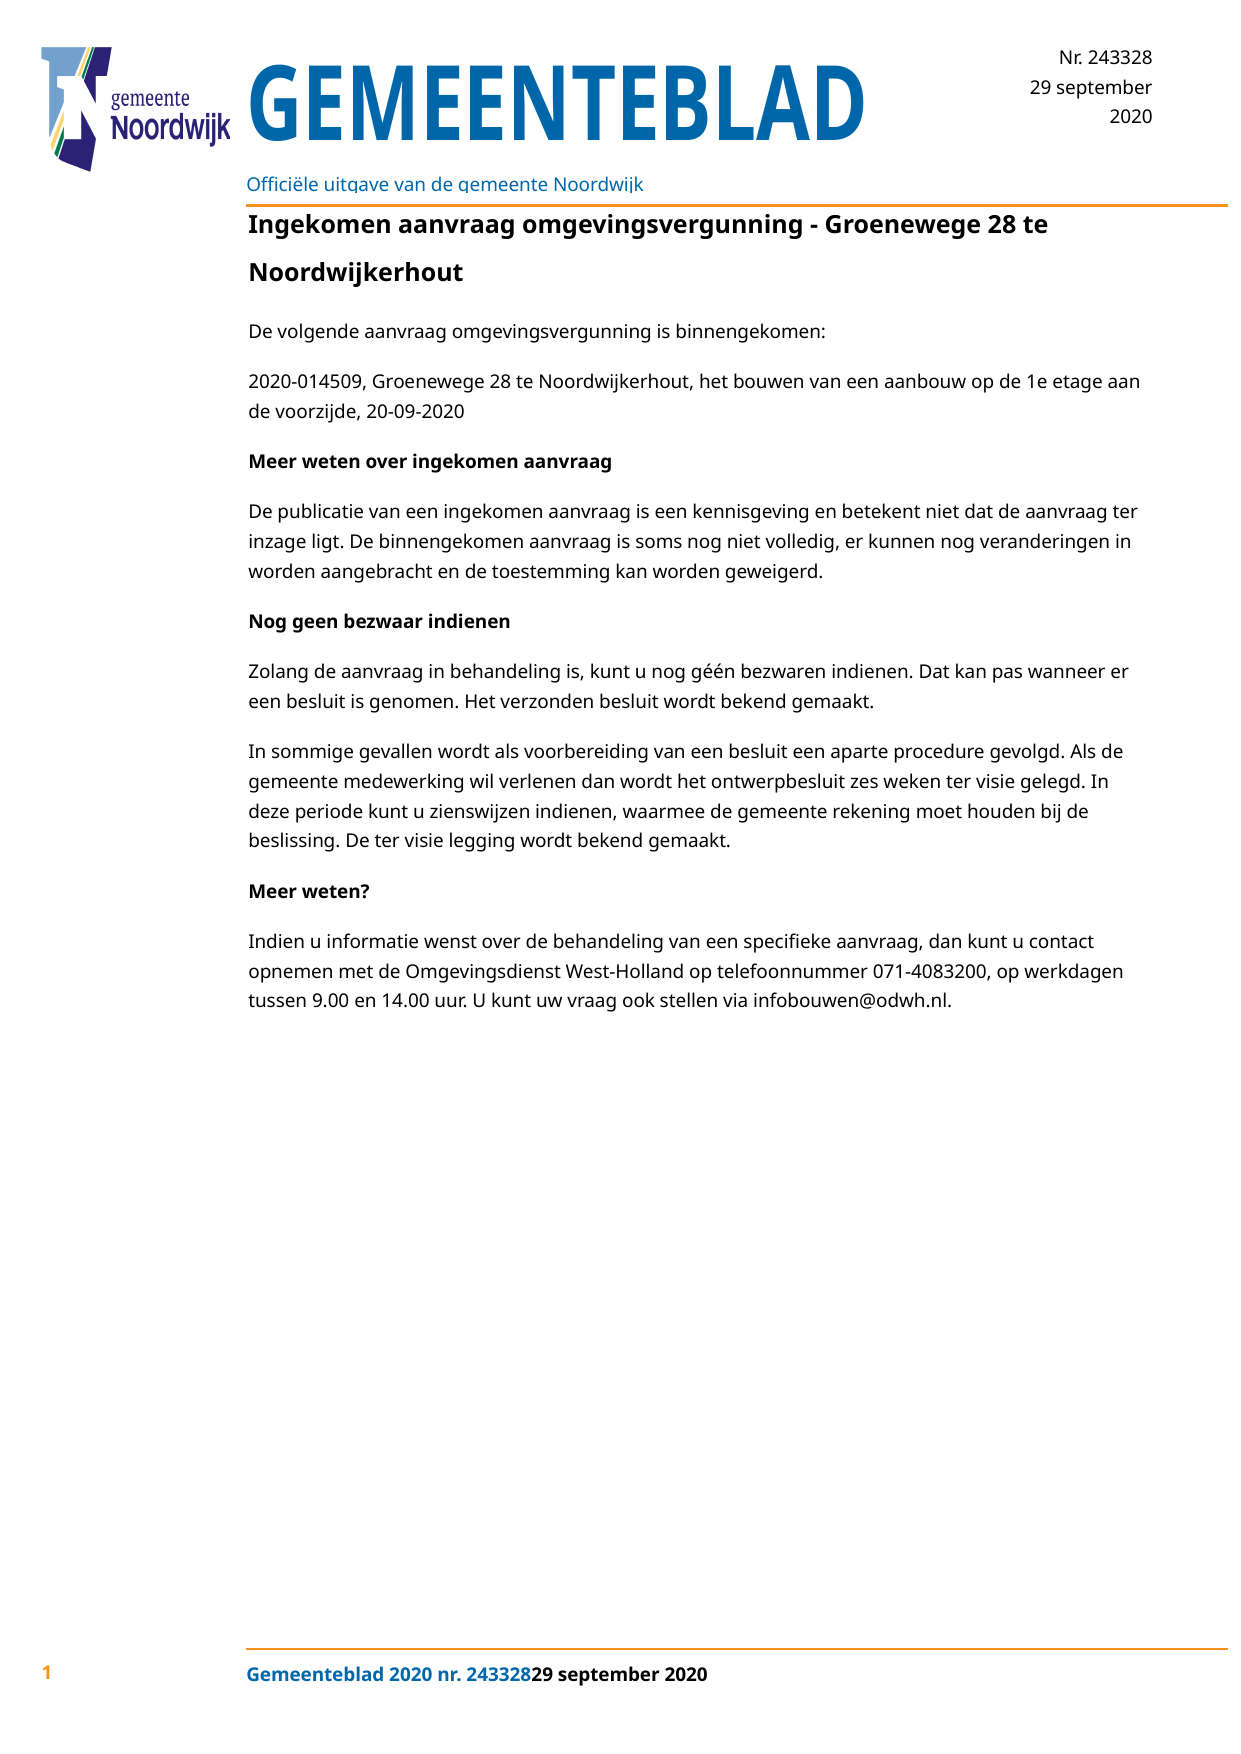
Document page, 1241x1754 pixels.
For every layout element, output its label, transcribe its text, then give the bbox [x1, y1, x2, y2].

text Ingekomen aanvraag omgevingsvergunning - Groenewege 28 te Noordwijkerhout [248, 207, 1152, 288]
text Zolang de aanvraag in behandeling is, kunt u nog géén bezwaren indienen. Dat kan pas wanneer er een besluit is genomen. Het verzonden besluit wordt bekend gemaakt. [248, 659, 1152, 714]
text De publicatie van een ingekomen aanvraag is een kennisgeving en betekent niet dat de aanvraag ter inzage ligt. De binnengekomen aanvraag is soms nog niet volledig, er kunnen nog veranderingen in worden aangebracht en de toestemming kan worden geweigerd. [248, 499, 1152, 584]
picture [41, 47, 231, 172]
text Meer weten over ingekomen aanvraag [248, 448, 1152, 474]
text De volgende aanvraag omgevingsvergunning is binnengekomen: [248, 318, 1152, 344]
text 2020-014509, Groenewege 28 te Noordwijkerhout, het bouwen van een aanbouw op de 1e etage aan de voorzijde, 20-09-2020 [248, 368, 1152, 424]
text Indien u informatie wenst over de behandeling van een specifieke aanvraag, dan kunt u contact opnemen met de Omgevingsdienst West-Holland op telefoonnummer 071-4083200, op werkdagen tussen 9.00 en 14.00 uur. U kunt uw vraag ook stellen via infobouwen@odwh.nl. [248, 928, 1152, 1013]
text Nog geen bezwaar indienen [248, 608, 1152, 634]
text Meer weten? [248, 878, 1152, 904]
text In sommige gevallen wordt als voorbereiding van een besluit een aparte procedure gevolgd. Als de gemeente medewerking wil verlenen dan wordt het ontwerpbesluit zes weken ter visie gelegd. In deze periode kunt u zienswijzen indienen, waarmee de gemeente rekening moet houden bij de beslissing. De ter visie legging wordt bekend gemaakt. [248, 739, 1152, 853]
